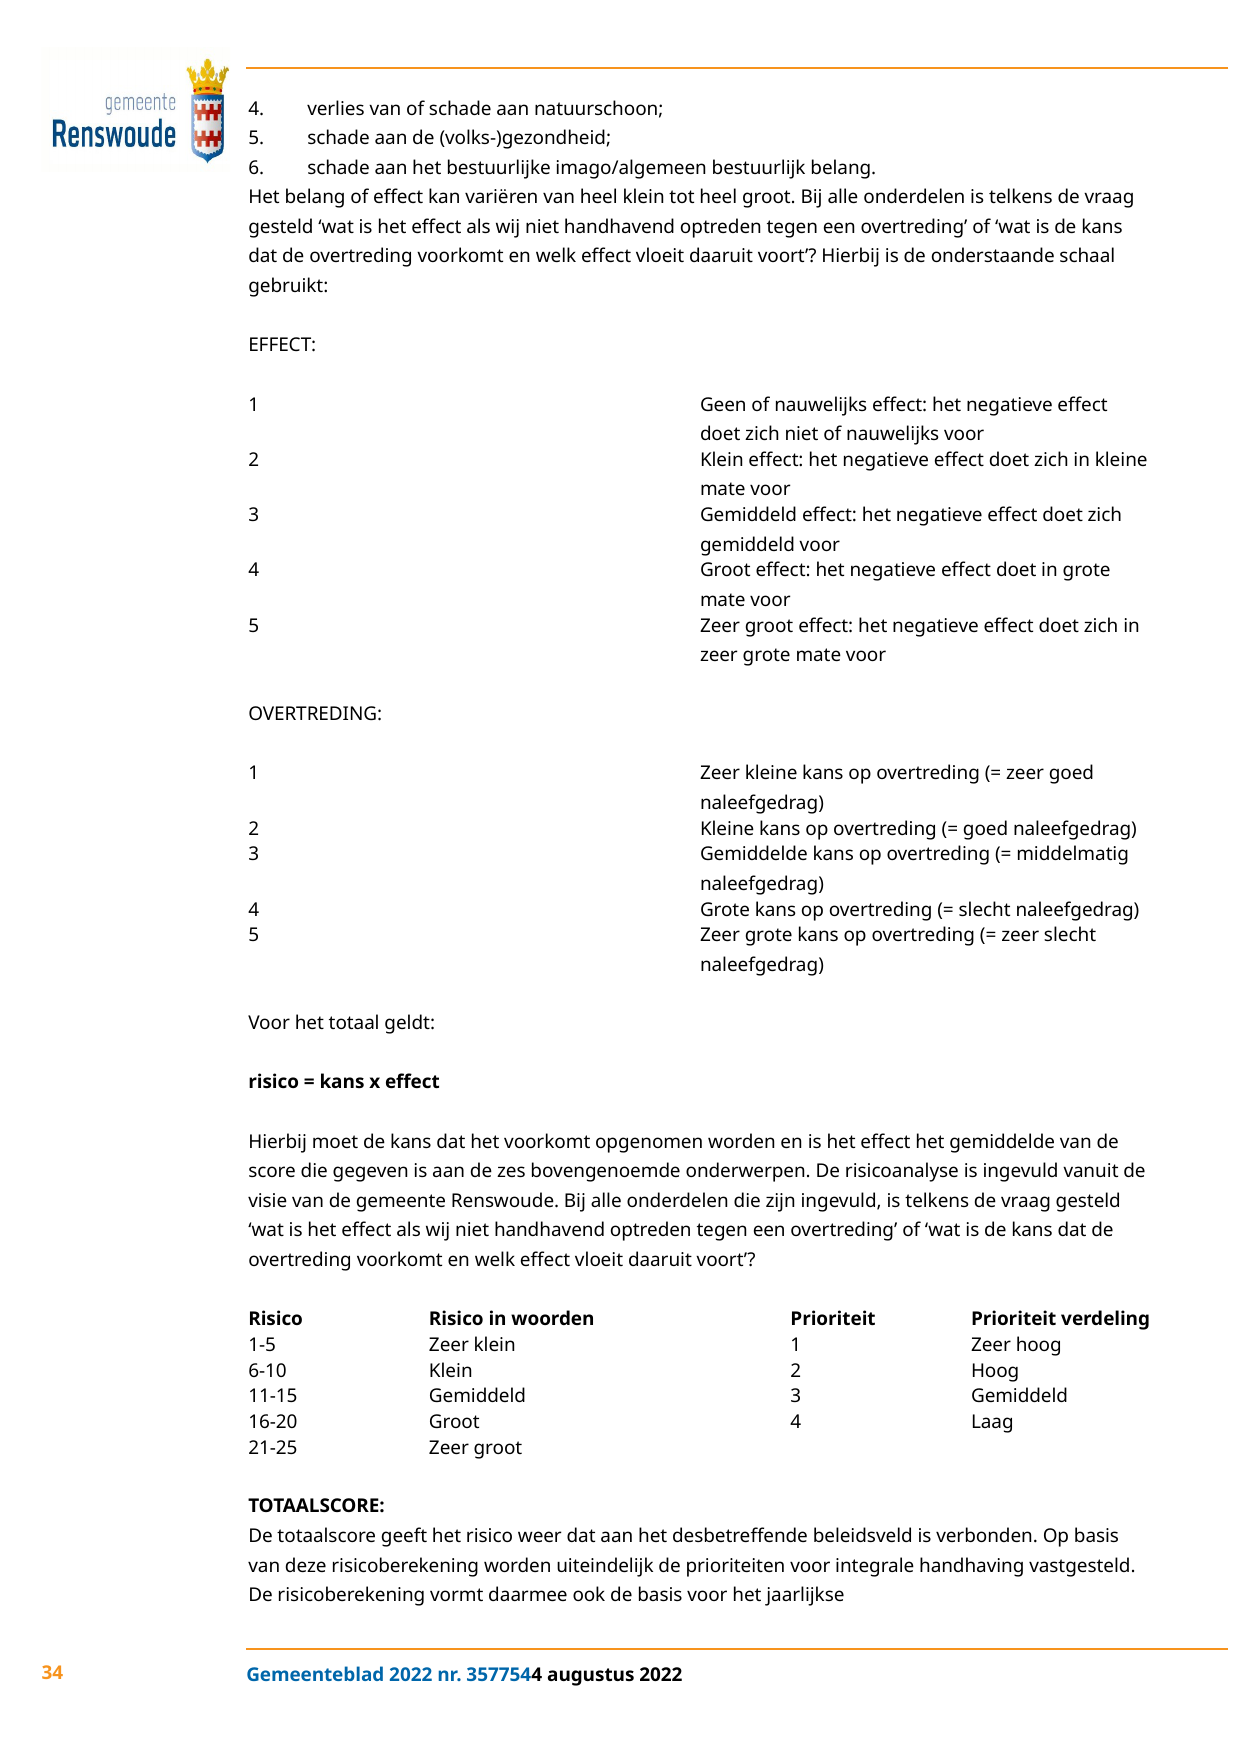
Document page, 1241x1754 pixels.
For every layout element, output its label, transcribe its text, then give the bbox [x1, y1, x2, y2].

table_cell Zeer hoog [971, 1331, 1152, 1357]
text De totaalscore geeft het risico weer dat aan het desbetreffende beleidsveld is verbonden. Op basis van deze risicoberekening worden uiteindelijk de prioriteiten voor integrale handhaving vastgesteld. De risicoberekening vormt daarmee ook de basis voor het jaarlijkse [248, 1522, 1152, 1607]
table_cell 6-10 [248, 1357, 429, 1383]
table_cell 3 [790, 1383, 971, 1408]
text Het belang of effect kan variëren van heel klein tot heel groot. Bij alle onderdelen is telkens de vraag gesteld ‘wat is het effect als wij niet handhavend optreden tegen een overtreding’ of ‘wat is de kans dat de overtreding voorkomt en welk effect vloeit daaruit voort’? Hierbij is de onderstaande schaal gebruikt: [248, 183, 1152, 298]
table_cell [609, 1434, 790, 1460]
table_cell 21-25 [248, 1434, 429, 1460]
table_cell 1 [790, 1331, 971, 1357]
table_header Geen of nauwelijks effect: het negatieve effect doet zich niet of nauwelijks voor [700, 391, 1152, 446]
table_cell [609, 1409, 790, 1434]
table_cell 3 [248, 840, 700, 896]
table_cell [790, 1434, 971, 1460]
table_cell [609, 1331, 790, 1357]
table_cell 2 [248, 815, 700, 840]
table_header Risico [248, 1306, 429, 1331]
table_header 1 [248, 391, 700, 446]
text risico = kans x effect [248, 1069, 1152, 1094]
table_cell Klein [429, 1357, 609, 1383]
table_cell 4 [248, 896, 700, 921]
table_cell Grote kans op overtreding (= slecht naleefgedrag) [700, 896, 1152, 921]
table_cell 5 [248, 612, 700, 667]
table_header Prioriteit verdeling [971, 1306, 1152, 1331]
table_cell Laag [971, 1409, 1152, 1434]
table_header Risico in woorden [429, 1306, 609, 1331]
table_cell 4 [790, 1409, 971, 1434]
table_cell Gemiddeld [429, 1383, 609, 1408]
table_cell Groot effect: het negatieve effect doet in grote mate voor [700, 557, 1152, 612]
table_header Zeer kleine kans op overtreding (= zeer goed naleefgedrag) [700, 759, 1152, 815]
table_header 1 [248, 759, 700, 815]
table_cell Klein effect: het negatieve effect doet zich in kleine mate voor [700, 446, 1152, 501]
list schade aan de (volks-)gezondheid; [248, 124, 1152, 150]
table_header [609, 1306, 790, 1331]
table_cell 2 [790, 1357, 971, 1383]
picture [41, 47, 231, 172]
text TOTAALSCORE: [248, 1493, 1152, 1518]
table_header Prioriteit [790, 1306, 971, 1331]
table_cell 1-5 [248, 1331, 429, 1357]
table_cell Hoog [971, 1357, 1152, 1383]
table_cell Zeer groot effect: het negatieve effect doet zich in zeer grote mate voor [700, 612, 1152, 667]
list verlies van of schade aan natuurschoon; [248, 95, 1152, 121]
text Voor het totaal geldt: [248, 1009, 1152, 1035]
table_cell Kleine kans op overtreding (= goed naleefgedrag) [700, 815, 1152, 840]
table_cell Zeer grote kans op overtreding (= zeer slecht naleefgedrag) [700, 921, 1152, 977]
table_cell 16-20 [248, 1409, 429, 1434]
list schade aan het bestuurlijke imago/algemeen bestuurlijk belang. [248, 154, 1152, 180]
table_cell Gemiddelde kans op overtreding (= middelmatig naleefgedrag) [700, 840, 1152, 896]
table_cell 4 [248, 557, 700, 612]
table_cell [609, 1383, 790, 1408]
text OVERTREDING: [248, 700, 1152, 726]
table_cell Zeer groot [429, 1434, 609, 1460]
table_cell [971, 1434, 1152, 1460]
table_cell Gemiddeld [971, 1383, 1152, 1408]
table_cell 5 [248, 921, 700, 977]
table_cell 2 [248, 446, 700, 501]
table_cell [609, 1357, 790, 1383]
text Hierbij moet de kans dat het voorkomt opgenomen worden en is het effect het gemiddelde van de score die gegeven is aan de zes bovengenoemde onderwerpen. De risicoanalyse is ingevuld vanuit de visie van de gemeente Renswoude. Bij alle onderdelen die zijn ingevuld, is telkens de vraag gesteld ‘wat is het effect als wij niet handhavend optreden tegen een overtreding’ of ‘wat is de kans dat de overtreding voorkomt en welk effect vloeit daaruit voort’? [248, 1128, 1152, 1272]
table_cell Gemiddeld effect: het negatieve effect doet zich gemiddeld voor [700, 501, 1152, 557]
text EFFECT: [248, 331, 1152, 357]
table_cell 11-15 [248, 1383, 429, 1408]
table_cell Groot [429, 1409, 609, 1434]
table_cell 3 [248, 501, 700, 557]
table_cell Zeer klein [429, 1331, 609, 1357]
